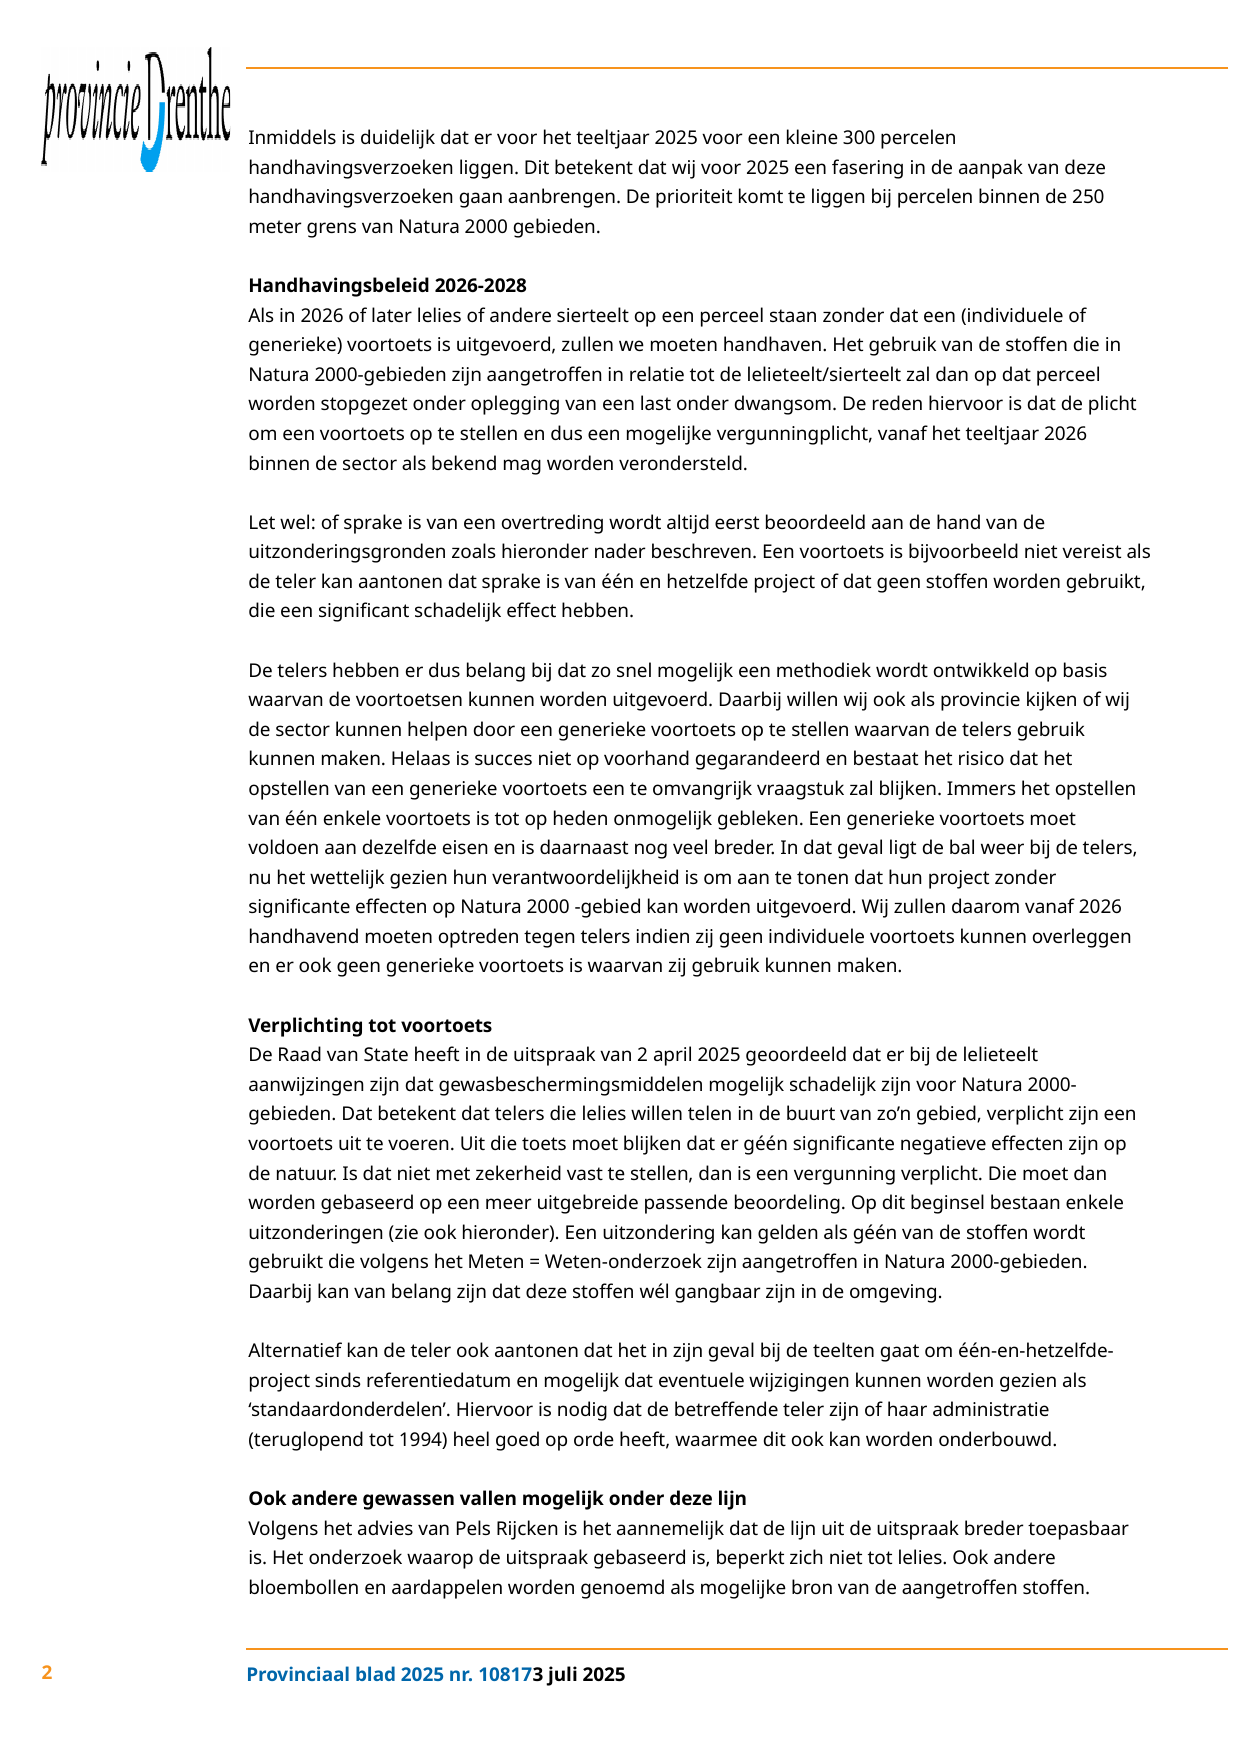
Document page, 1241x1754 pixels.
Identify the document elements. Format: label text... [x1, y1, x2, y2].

text Let wel: of sprake is van een overtreding wordt altijd eerst beoordeeld aan de hand van de uitzonderingsgronden zoals hieronder nader beschreven. Een voortoets is bijvoorbeeld niet vereist als de teler kan aantonen dat sprake is van één en hetzelfde project of dat geen stoffen worden gebruikt, die een significant schadelijk effect hebben. [248, 509, 1152, 623]
text Verplichting tot voortoets [248, 1012, 1152, 1038]
text De Raad van State heeft in de uitspraak van 2 april 2025 geoordeeld dat er bij de lelieteelt aanwijzingen zijn dat gewasbeschermingsmiddelen mogelijk schadelijk zijn voor Natura 2000-gebieden. Dat betekent dat telers die lelies willen telen in de buurt van zo’n gebied, verplicht zijn een voortoets uit te voeren. Uit die toets moet blijken dat er géén significante negatieve effecten zijn op de natuur. Is dat niet met zekerheid vast te stellen, dan is een vergunning verplicht. Die moet dan worden gebaseerd op een meer uitgebreide passende beoordeling. Op dit beginsel bestaan enkele uitzonderingen (zie ook hieronder). Een uitzondering kan gelden als géén van de stoffen wordt gebruikt die volgens het Meten = Weten-onderzoek zijn aangetroffen in Natura 2000-gebieden. Daarbij kan van belang zijn dat deze stoffen wél gangbaar zijn in de omgeving. [248, 1041, 1152, 1304]
text Inmiddels is duidelijk dat er voor het teeltjaar 2025 voor een kleine 300 percelen handhavingsverzoeken liggen. Dit betekent dat wij voor 2025 een fasering in de aanpak van deze handhavingsverzoeken gaan aanbrengen. De prioriteit komt te liggen bij percelen binnen de 250 meter grens van Natura 2000 gebieden. [248, 124, 1152, 239]
text Als in 2026 of later lelies of andere sierteelt op een perceel staan zonder dat een (individuele of generieke) voortoets is uitgevoerd, zullen we moeten handhaven. Het gebruik van de stoffen die in Natura 2000-gebieden zijn aangetroffen in relatie tot de lelieteelt/sierteelt zal dan op dat perceel worden stopgezet onder oplegging van een last onder dwangsom. De reden hiervoor is dat de plicht om een voortoets op te stellen en dus een mogelijke vergunningplicht, vanaf het teeltjaar 2026 binnen de sector als bekend mag worden verondersteld. [248, 302, 1152, 476]
text Handhavingsbeleid 2026-2028 [248, 272, 1152, 298]
text De telers hebben er dus belang bij dat zo snel mogelijk een methodiek wordt ontwikkeld op basis waarvan de voortoetsen kunnen worden uitgevoerd. Daarbij willen wij ook als provincie kijken of wij de sector kunnen helpen door een generieke voortoets op te stellen waarvan de telers gebruik kunnen maken. Helaas is succes niet op voorhand gegarandeerd en bestaat het risico dat het opstellen van een generieke voortoets een te omvangrijk vraagstuk zal blijken. Immers het opstellen van één enkele voortoets is tot op heden onmogelijk gebleken. Een generieke voortoets moet voldoen aan dezelfde eisen en is daarnaast nog veel breder. In dat geval ligt de bal weer bij de telers, nu het wettelijk gezien hun verantwoordelijkheid is om aan te tonen dat hun project zonder significante effecten op Natura 2000 -gebied kan worden uitgevoerd. Wij zullen daarom vanaf 2026 handhavend moeten optreden tegen telers indien zij geen individuele voortoets kunnen overleggen en er ook geen generieke voortoets is waarvan zij gebruik kunnen maken. [248, 657, 1152, 978]
text Alternatief kan de teler ook aantonen dat het in zijn geval bij de teelten gaat om één-en-hetzelfde-project sinds referentiedatum en mogelijk dat eventuele wijzigingen kunnen worden gezien als ‘standaardonderdelen’. Hiervoor is nodig dat de betreffende teler zijn of haar administratie (teruglopend tot 1994) heel goed op orde heeft, waarmee dit ook kan worden onderbouwd. [248, 1337, 1152, 1452]
text Volgens het advies van Pels Rijcken is het aannemelijk dat de lijn uit de uitspraak breder toepasbaar is. Het onderzoek waarop de uitspraak gebaseerd is, beperkt zich niet tot lelies. Ook andere bloembollen en aardappelen worden genoemd als mogelijke bron van de aangetroffen stoffen. [248, 1515, 1152, 1600]
text Ook andere gewassen vallen mogelijk onder deze lijn [248, 1485, 1152, 1511]
picture [41, 47, 231, 172]
